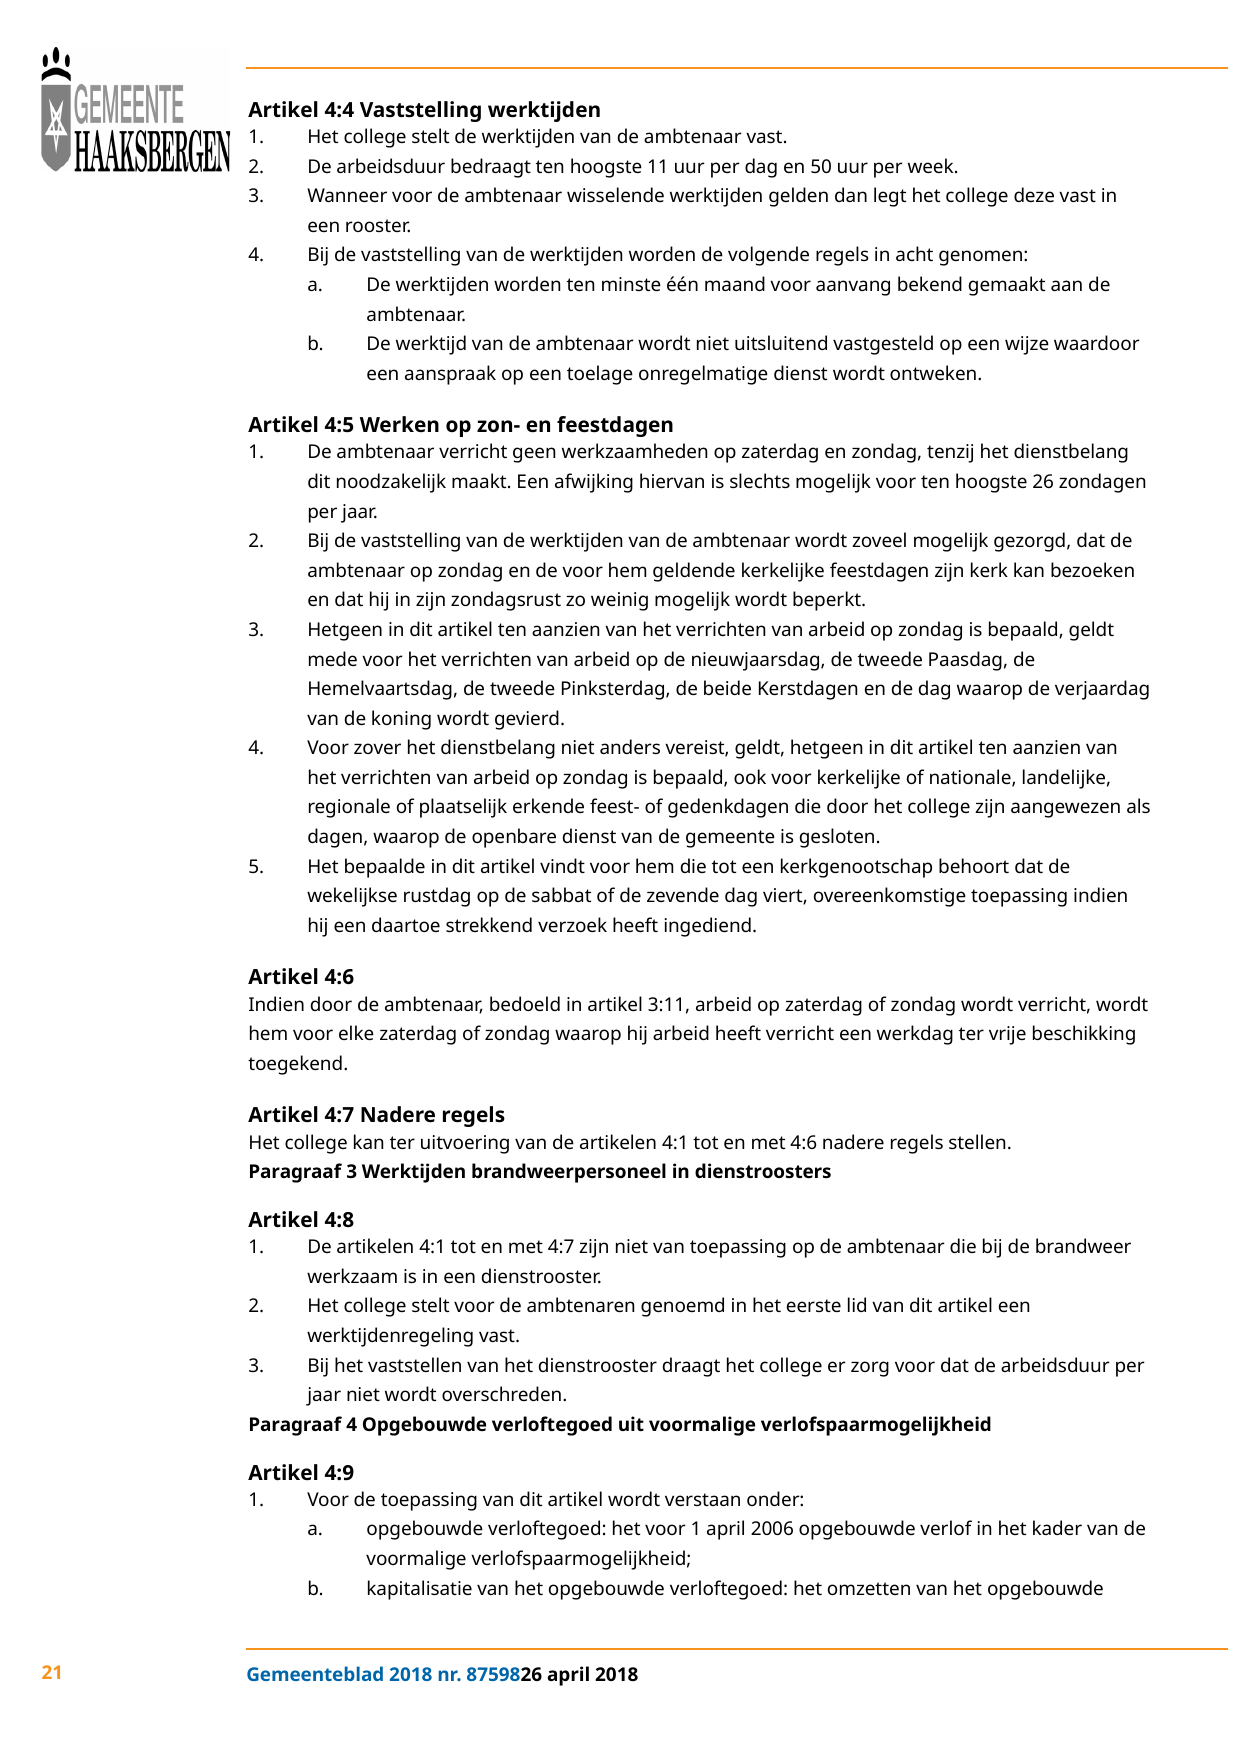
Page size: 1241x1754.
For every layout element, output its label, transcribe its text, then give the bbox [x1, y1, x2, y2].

text Paragraaf 4 Opgebouwde verloftegoed uit voormalige verlofspaarmogelijkheid [248, 1411, 1152, 1437]
text Artikel 4:7 Nadere regels [248, 1101, 1152, 1129]
list De artikelen 4:1 tot en met 4:7 zijn niet van toepassing op de ambtenaar die bij de brandweer werkzaam is in een dienstrooster. [248, 1233, 1152, 1289]
text Artikel 4:6 [248, 962, 1152, 991]
text Indien door de ambtenaar, bedoeld in artikel 3:11, arbeid op zaterdag of zondag wordt verricht, wordt hem voor elke zaterdag of zondag waarop hij arbeid heeft verricht een werkdag ter vrije beschikking toegekend. [248, 991, 1152, 1076]
text Artikel 4:4 Vaststelling werktijden [248, 95, 1152, 123]
list opgebouwde verloftegoed: het voor 1 april 2006 opgebouwde verlof in het kader van de voormalige verlofspaarmogelijkheid; [307, 1516, 1152, 1571]
list Het college stelt de werktijden van de ambtenaar vast. [248, 123, 1152, 149]
list Bij het vaststellen van het dienstrooster draagt het college er zorg voor dat de arbeidsduur per jaar niet wordt overschreden. [248, 1352, 1152, 1407]
list Bij de vaststelling van de werktijden worden de volgende regels in acht genomen: [248, 242, 1152, 267]
text Paragraaf 3 Werktijden brandweerpersoneel in dienstroosters [248, 1158, 1152, 1184]
list Bij de vaststelling van de werktijden van de ambtenaar wordt zoveel mogelijk gezorgd, dat de ambtenaar op zondag en de voor hem geldende kerkelijke feestdagen zijn kerk kan bezoeken en dat hij in zijn zondagsrust zo weinig mogelijk wordt beperkt. [248, 527, 1152, 612]
list De werktijd van de ambtenaar wordt niet uitsluitend vastgesteld op een wijze waardoor een aanspraak op een toelage onregelmatige dienst wordt ontweken. [307, 330, 1152, 386]
list De werktijden worden ten minste één maand voor aanvang bekend gemaakt aan de ambtenaar. [307, 271, 1152, 326]
list De ambtenaar verricht geen werkzaamheden op zaterdag en zondag, tenzij het dienstbelang dit noodzakelijk maakt. Een afwijking hiervan is slechts mogelijk voor ten hoogste 26 zondagen per jaar. [248, 439, 1152, 524]
list Hetgeen in dit artikel ten aanzien van het verrichten van arbeid op zondag is bepaald, geldt mede voor het verrichten van arbeid op de nieuwjaarsdag, de tweede Paasdag, de Hemelvaartsdag, de tweede Pinksterdag, de beide Kerstdagen en de dag waarop de verjaardag van de koning wordt gevierd. [248, 616, 1152, 731]
list Het college stelt voor de ambtenaren genoemd in het eerste lid van dit artikel een werktijdenregeling vast. [248, 1293, 1152, 1348]
list Wanneer voor de ambtenaar wisselende werktijden gelden dan legt het college deze vast in een rooster. [248, 182, 1152, 238]
picture [41, 47, 231, 172]
list De arbeidsduur bedraagt ten hoogste 11 uur per dag en 50 uur per week. [248, 153, 1152, 178]
text Artikel 4:9 [248, 1458, 1152, 1486]
list Het bepaalde in dit artikel vindt voor hem die tot een kerkgenootschap behoort dat de wekelijkse rustdag op de sabbat of de zevende dag viert, overeenkomstige toepassing indien hij een daartoe strekkend verzoek heeft ingediend. [248, 853, 1152, 938]
list Voor zover het dienstbelang niet anders vereist, geldt, hetgeen in dit artikel ten aanzien van het verrichten van arbeid op zondag is bepaald, ook voor kerkelijke of nationale, landelijke, regionale of plaatselijk erkende feest- of gedenkdagen die door het college zijn aangewezen als dagen, waarop de openbare dienst van de gemeente is gesloten. [248, 734, 1152, 849]
list Voor de toepassing van dit artikel wordt verstaan onder: [248, 1486, 1152, 1512]
text Artikel 4:5 Werken op zon- en feestdagen [248, 410, 1152, 439]
text Artikel 4:8 [248, 1205, 1152, 1233]
list kapitalisatie van het opgebouwde verloftegoed: het omzetten van het opgebouwde [307, 1575, 1152, 1601]
text Het college kan ter uitvoering van de artikelen 4:1 tot en met 4:6 nadere regels stellen. [248, 1129, 1152, 1155]
